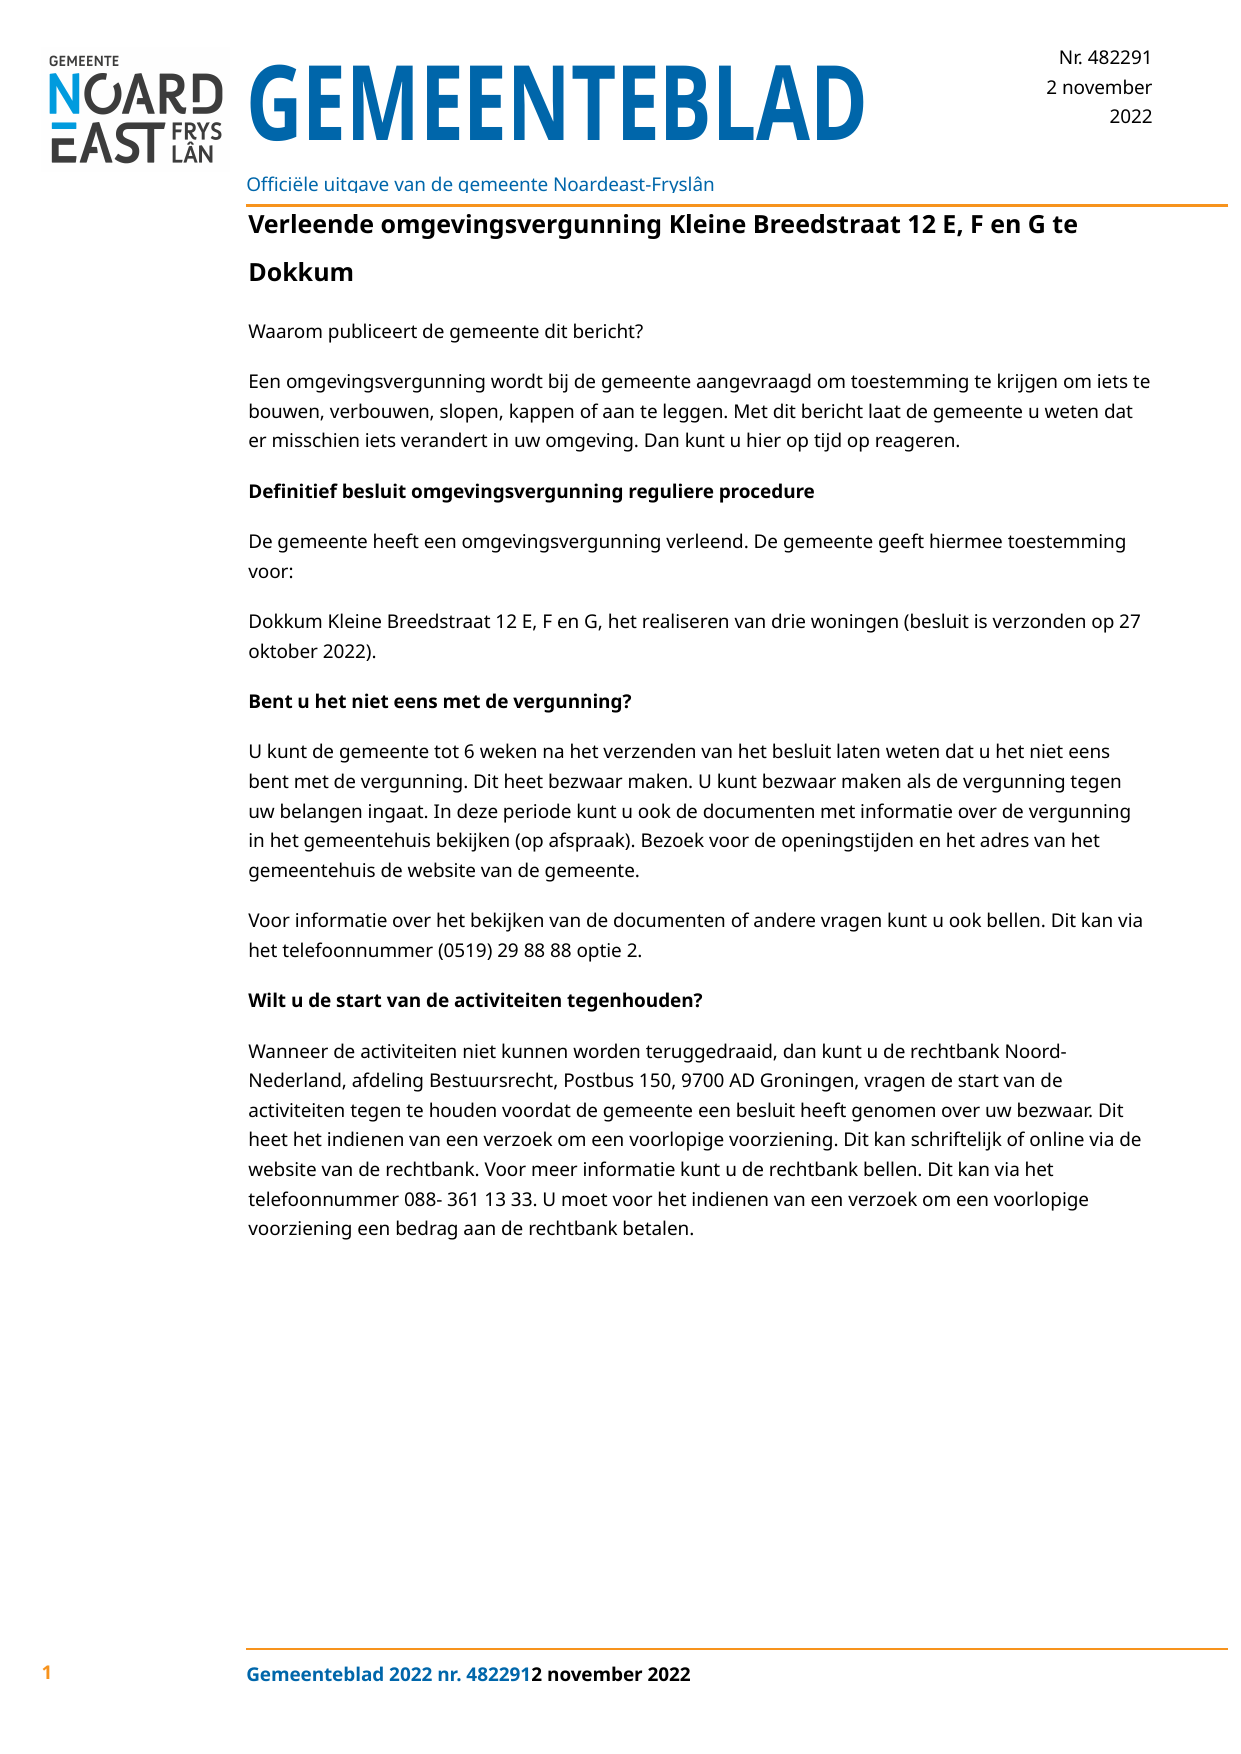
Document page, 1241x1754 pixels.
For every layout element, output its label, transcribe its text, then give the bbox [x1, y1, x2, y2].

text Voor informatie over het bekijken van de documenten of andere vragen kunt u ook bellen. Dit kan via het telefoonnummer (0519) 29 88 88 optie 2. [248, 907, 1152, 963]
picture [41, 47, 231, 172]
text Definitief besluit omgevingsvergunning reguliere procedure [248, 478, 1152, 504]
text U kunt de gemeente tot 6 weken na het verzenden van het besluit laten weten dat u het niet eens bent met de vergunning. Dit heet bezwaar maken. U kunt bezwaar maken als de vergunning tegen uw belangen ingaat. In deze periode kunt u ook de documenten met informatie over de vergunning in het gemeentehuis bekijken (op afspraak). Bezoek voor de openingstijden en het adres van het gemeentehuis de website van de gemeente. [248, 739, 1152, 883]
text Verleende omgevingsvergunning Kleine Breedstraat 12 E, F en G te Dokkum [248, 207, 1152, 288]
text De gemeente heeft een omgevingsvergunning verleend. De gemeente geeft hiermee toestemming voor: [248, 528, 1152, 584]
text Wilt u de start van de activiteiten tegenhouden? [248, 987, 1152, 1013]
text Bent u het niet eens met de vergunning? [248, 688, 1152, 714]
text Wanneer de activiteiten niet kunnen worden teruggedraaid, dan kunt u de rechtbank Noord-Nederland, afdeling Bestuursrecht, Postbus 150, 9700 AD Groningen, vragen de start van de activiteiten tegen te houden voordat de gemeente een besluit heeft genomen over uw bezwaar. Dit heet het indienen van een verzoek om een voorlopige voorziening. Dit kan schriftelijk of online via de website van de rechtbank. Voor meer informatie kunt u de rechtbank bellen. Dit kan via het telefoonnummer 088- 361 13 33. U moet voor het indienen van een verzoek om een voorlopige voorziening een bedrag aan de rechtbank betalen. [248, 1038, 1152, 1241]
text Dokkum Kleine Breedstraat 12 E, F en G, het realiseren van drie woningen (besluit is verzonden op 27 oktober 2022). [248, 608, 1152, 664]
text Een omgevingsvergunning wordt bij de gemeente aangevraagd om toestemming te krijgen om iets te bouwen, verbouwen, slopen, kappen of aan te leggen. Met dit bericht laat de gemeente u weten dat er misschien iets verandert in uw omgeving. Dan kunt u hier op tijd op reageren. [248, 368, 1152, 453]
text Waarom publiceert de gemeente dit bericht? [248, 318, 1152, 344]
